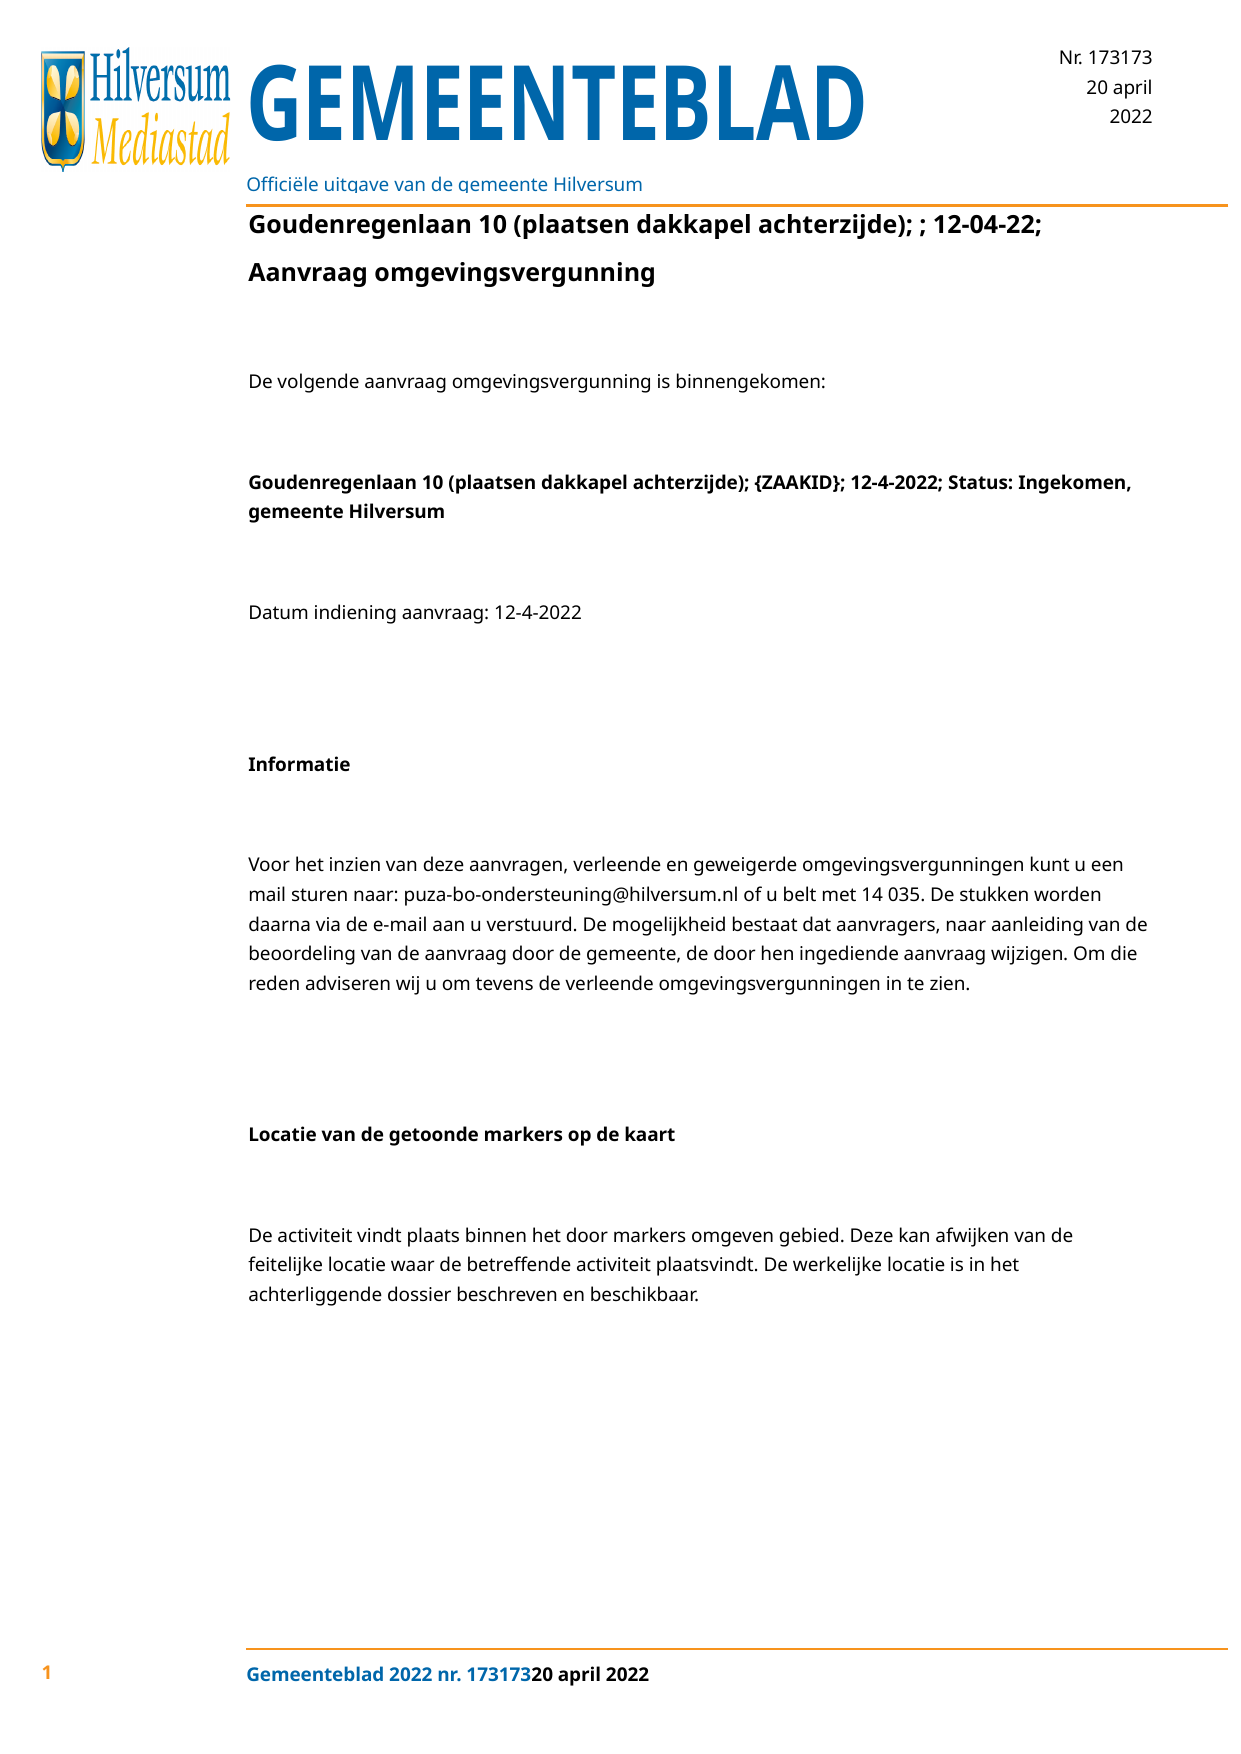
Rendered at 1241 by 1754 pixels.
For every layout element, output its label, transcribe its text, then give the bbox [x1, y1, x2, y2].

text Informatie [248, 751, 1152, 777]
text Voor het inzien van deze aanvragen, verleende en geweigerde omgevingsvergunningen kunt u een mail sturen naar: puza-bo-ondersteuning@hilversum.nl of u belt met 14 035. De stukken worden daarna via de e-mail aan u verstuurd. De mogelijkheid bestaat dat aanvragers, naar aanleiding van de beoordeling van de aanvraag door de gemeente, de door hen ingediende aanvraag wijzigen. Om die reden adviseren wij u om tevens de verleende omgevingsvergunningen in te zien. [248, 852, 1152, 996]
text De volgende aanvraag omgevingsvergunning is binnengekomen: [248, 368, 1152, 394]
text De activiteit vindt plaats binnen het door markers omgeven gebied. Deze kan afwijken van de feitelijke locatie waar de betreffende activiteit plaatsvindt. De werkelijke locatie is in het achterliggende dossier beschreven en beschikbaar. [248, 1222, 1152, 1307]
text Goudenregenlaan 10 (plaatsen dakkapel achterzijde); ; 12-04-22; Aanvraag omgevingsvergunning [248, 207, 1152, 288]
picture [41, 47, 231, 172]
text Locatie van de getoonde markers op de kaart [248, 1121, 1152, 1147]
text Goudenregenlaan 10 (plaatsen dakkapel achterzijde); {ZAAKID}; 12-4-2022; Status: Ingekomen, gemeente Hilversum [248, 469, 1152, 524]
text Datum indiening aanvraag: 12-4-2022 [248, 599, 1152, 625]
